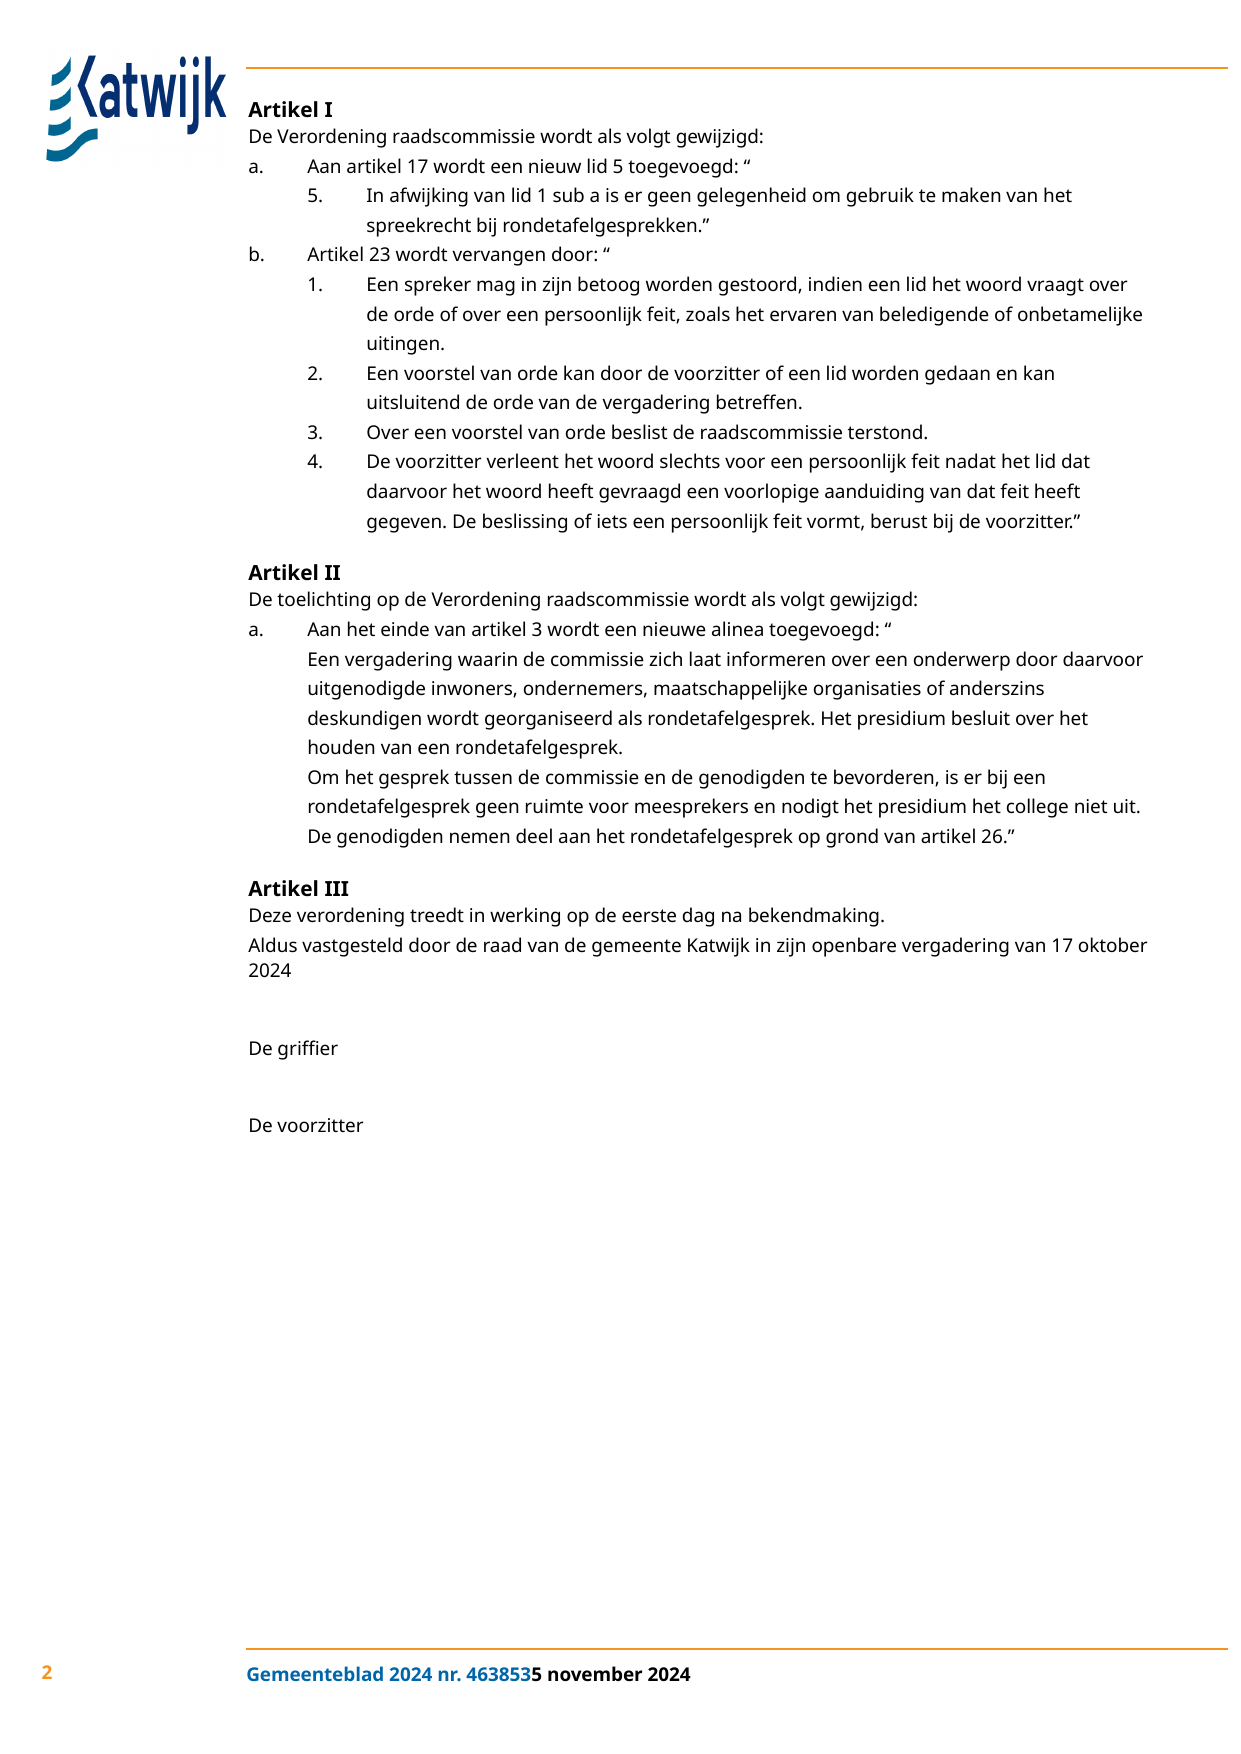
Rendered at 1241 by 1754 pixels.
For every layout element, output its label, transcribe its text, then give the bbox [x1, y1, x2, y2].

list De voorzitter verleent het woord slechts voor een persoonlijk feit nadat het lid dat daarvoor het woord heeft gevraagd een voorlopige aanduiding van dat feit heeft gegeven. De beslissing of iets een persoonlijk feit vormt, berust bij de voorzitter.” [307, 449, 1152, 533]
list Om het gesprek tussen de commissie en de genodigden te bevorderen, is er bij een rondetafelgesprek geen ruimte voor meesprekers en nodigt het presidium het college niet uit. De genodigden nemen deel aan het rondetafelgesprek op grond van artikel 26.” [248, 764, 1152, 849]
text De Verordening raadscommissie wordt als volgt gewijzigd: [248, 123, 1152, 149]
list Een voorstel van orde kan door de voorzitter of een lid worden gedaan en kan uitsluitend de orde van de vergadering betreffen. [307, 360, 1152, 415]
picture [41, 47, 231, 172]
text De toelichting op de Verordening raadscommissie wordt als volgt gewijzigd: [248, 587, 1152, 612]
list Over een voorstel van orde beslist de raadscommissie terstond. [307, 419, 1152, 445]
list Een spreker mag in zijn betoog worden gestoord, indien een lid het woord vraagt over de orde of over een persoonlijk feit, zoals het ervaren van beledigende of onbetamelijke uitingen. [307, 271, 1152, 356]
text De griffier [248, 1035, 1152, 1060]
text Artikel II [248, 558, 1152, 587]
text De voorzitter [248, 1112, 1152, 1138]
list Een vergadering waarin de commissie zich laat informeren over een onderwerp door daarvoor uitgenodigde inwoners, ondernemers, maatschappelijke organisaties of anderszins deskundigen wordt georganiseerd als rondetafelgesprek. Het presidium besluit over het houden van een rondetafelgesprek. [248, 646, 1152, 760]
list Artikel 23 wordt vervangen door: “ [248, 242, 1152, 267]
text Aldus vastgesteld door de raad van de gemeente Katwijk in zijn openbare vergadering van 17 oktober 2024 [248, 932, 1152, 983]
list In afwijking van lid 1 sub a is er geen gelegenheid om gebruik te maken van het spreekrecht bij rondetafelgesprekken.” [307, 182, 1152, 238]
text Artikel III [248, 874, 1152, 902]
text Artikel I [248, 95, 1152, 123]
text Deze verordening treedt in werking op de eerste dag na bekendmaking. [248, 902, 1152, 928]
list Aan het einde van artikel 3 wordt een nieuwe alinea toegevoegd: “ [248, 616, 1152, 642]
list Aan artikel 17 wordt een nieuw lid 5 toegevoegd: “ [248, 153, 1152, 178]
